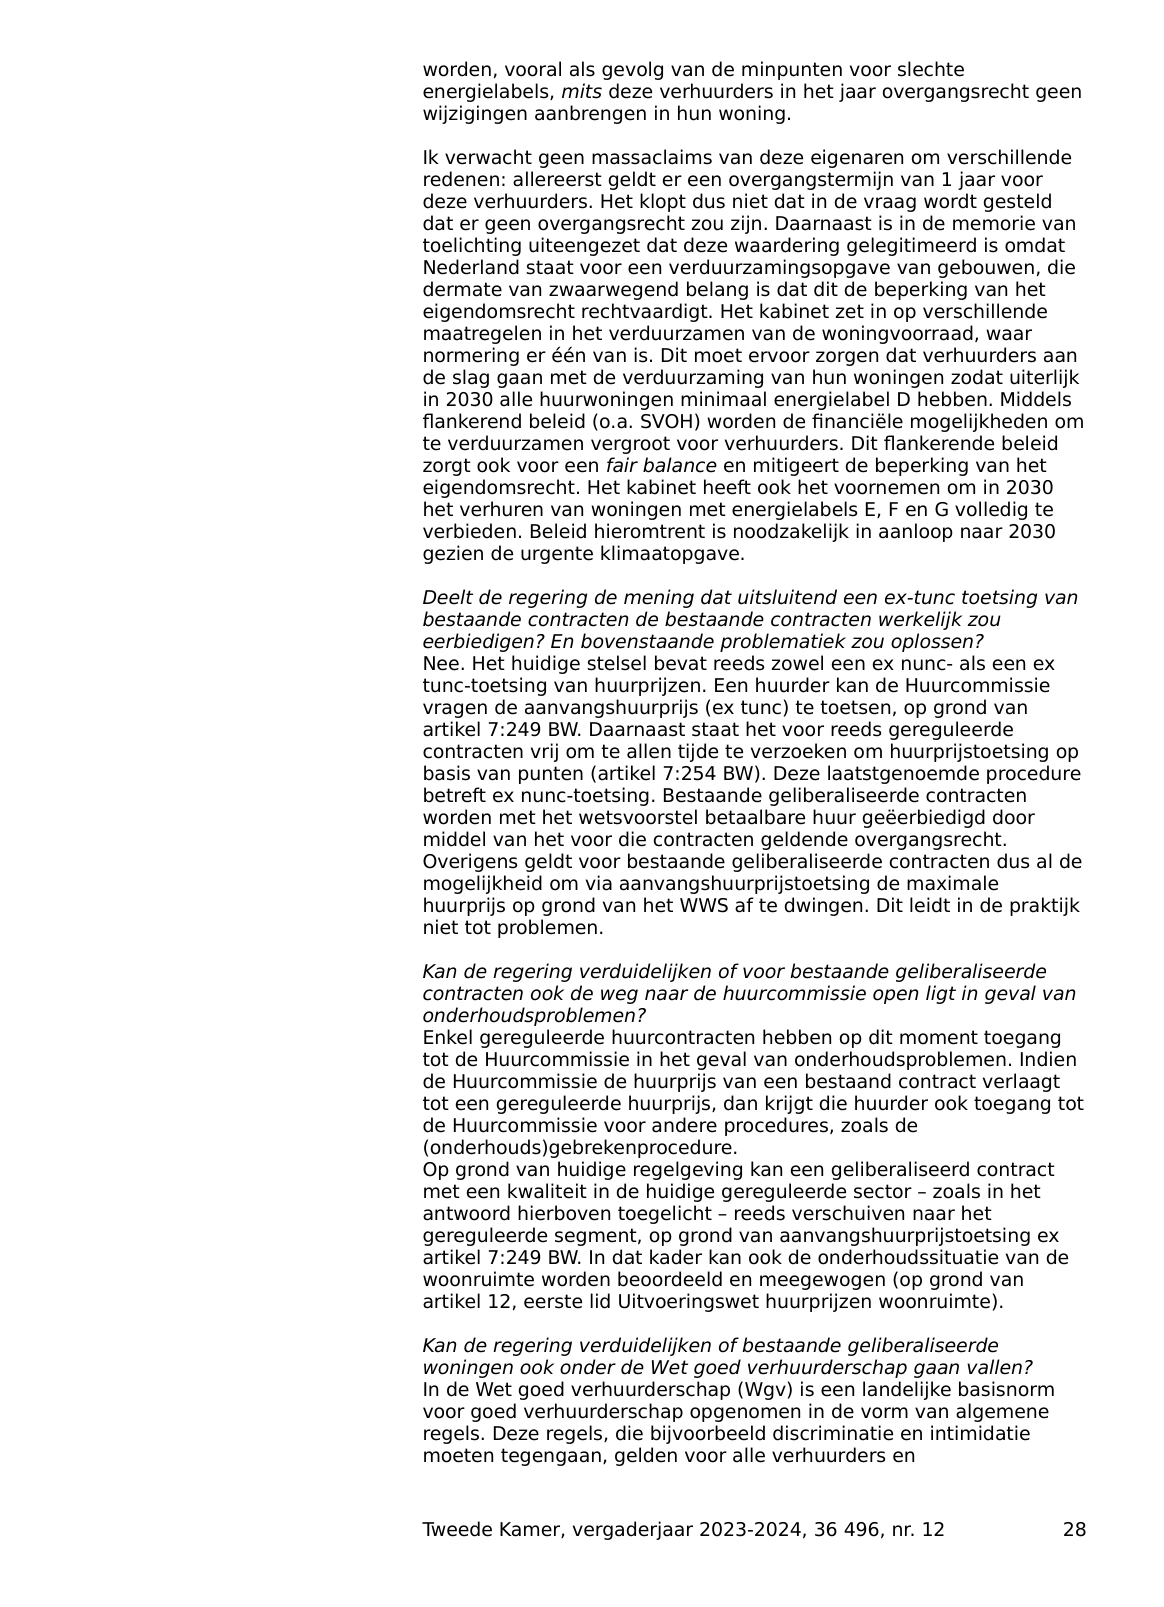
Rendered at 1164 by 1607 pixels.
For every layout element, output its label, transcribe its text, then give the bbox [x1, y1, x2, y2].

text Op grond van huidige regelgeving kan een geliberaliseerd contract met een kwaliteit in de huidige gereguleerde sector – zoals in het antwoord hierboven toegelicht – reeds verschuiven naar het gereguleerde segment, op grond van aanvangshuurprijstoetsing ex artikel 7:249 BW. In dat kader kan ook de onderhoudssituatie van de woonruimte worden beoordeeld en meegewogen (op grond van artikel 12, eerste lid Uitvoeringswet huurprijzen woonruimte). [422, 1159, 1087, 1312]
text In de Wet goed verhuurderschap (Wgv) is een landelijke basisnorm voor goed verhuurderschap opgenomen in de vorm van algemene regels. Deze regels, die bijvoorbeeld discriminatie en intimidatie moeten tegengaan, gelden voor alle verhuurders en [422, 1379, 1087, 1467]
text Enkel gereguleerde huurcontracten hebben op dit moment toegang tot de Huurcommissie in het geval van onderhoudsproblemen. Indien de Huurcommissie de huurprijs van een bestaand contract verlaagt tot een gereguleerde huurprijs, dan krijgt die huurder ook toegang tot de Huurcommissie voor andere procedures, zoals de (onderhouds)gebrekenprocedure. [422, 1027, 1087, 1159]
text worden, vooral als gevolg van de minpunten voor slechte energielabels, mits deze verhuurders in het jaar overgangsrecht geen wijzigingen aanbrengen in hun woning. [422, 59, 1087, 125]
text Kan de regering verduidelijken of bestaande geliberaliseerde woningen ook onder de Wet goed verhuurderschap gaan vallen? [422, 1335, 1087, 1379]
text Ik verwacht geen massaclaims van deze eigenaren om verschillende redenen: allereerst geldt er een overgangstermijn van 1 jaar voor deze verhuurders. Het klopt dus niet dat in de vraag wordt gesteld dat er geen overgangsrecht zou zijn. Daarnaast is in de memorie van toelichting uiteengezet dat deze waardering gelegitimeerd is omdat Nederland staat voor een verduurzamingsopgave van gebouwen, die dermate van zwaarwegend belang is dat dit de beperking van het eigendomsrecht rechtvaardigt. Het kabinet zet in op verschillende maatregelen in het verduurzamen van de woningvoorraad, waar normering er één van is. Dit moet ervoor zorgen dat verhuurders aan de slag gaan met de verduurzaming van hun woningen zodat uiterlijk in 2030 alle huurwoningen minimaal energielabel D hebben. Middels flankerend beleid (o.a. SVOH) worden de financiële mogelijkheden om te verduurzamen vergroot voor verhuurders. Dit flankerende beleid zorgt ook voor een fair balance en mitigeert de beperking van het eigendomsrecht. Het kabinet heeft ook het voornemen om in 2030 het verhuren van woningen met energielabels E, F en G volledig te verbieden. Beleid hieromtrent is noodzakelijk in aanloop naar 2030 gezien de urgente klimaatopgave. [422, 147, 1087, 565]
text Nee. Het huidige stelsel bevat reeds zowel een ex nunc- als een ex tunc-toetsing van huurprijzen. Een huurder kan de Huurcommissie vragen de aanvangshuurprijs (ex tunc) te toetsen, op grond van artikel 7:249 BW. Daarnaast staat het voor reeds gereguleerde contracten vrij om te allen tijde te verzoeken om huurprijstoetsing op basis van punten (artikel 7:254 BW). Deze laatstgenoemde procedure betreft ex nunc-toetsing. Bestaande geliberaliseerde contracten worden met het wetsvoorstel betaalbare huur geëerbiedigd door middel van het voor die contracten geldende overgangsrecht. Overigens geldt voor bestaande geliberaliseerde contracten dus al de mogelijkheid om via aanvangshuurprijstoetsing de maximale huurprijs op grond van het WWS af te dwingen. Dit leidt in de praktijk niet tot problemen. [422, 653, 1087, 939]
text Kan de regering verduidelijken of voor bestaande geliberaliseerde contracten ook de weg naar de huurcommissie open ligt in geval van onderhoudsproblemen? [422, 961, 1087, 1027]
text Deelt de regering de mening dat uitsluitend een ex-tunc toetsing van bestaande contracten de bestaande contracten werkelijk zou eerbiedigen? En bovenstaande problematiek zou oplossen? [422, 587, 1087, 653]
